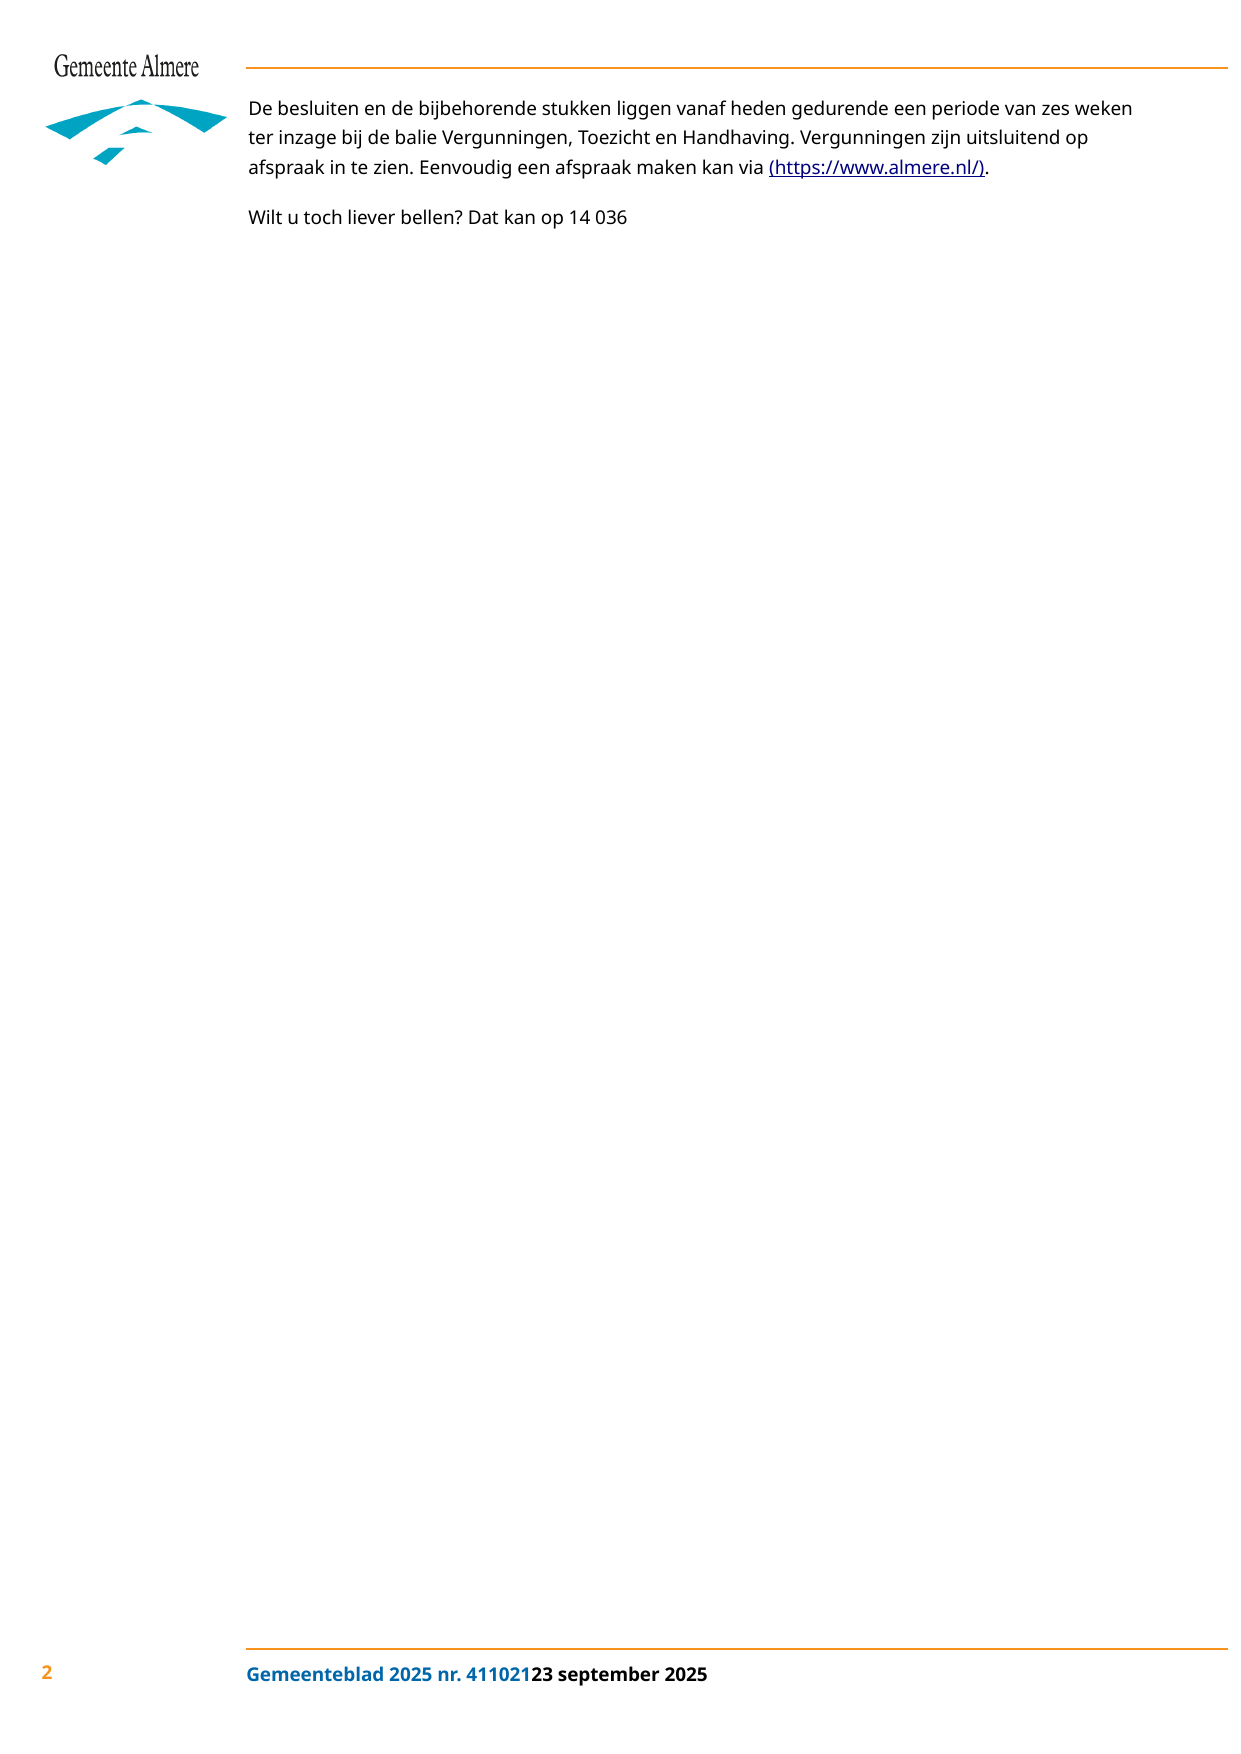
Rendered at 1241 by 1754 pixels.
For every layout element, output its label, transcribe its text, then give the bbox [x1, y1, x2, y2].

text De besluiten en de bijbehorende stukken liggen vanaf heden gedurende een periode van zes weken ter inzage bij de balie Vergunningen, Toezicht en Handhaving. Vergunningen zijn uitsluitend op afspraak in te zien. Eenvoudig een afspraak maken kan via (https://www.almere.nl/). [248, 95, 1152, 180]
text Wilt u toch liever bellen? Dat kan op 14 036 [248, 204, 1152, 230]
picture [41, 47, 231, 172]
